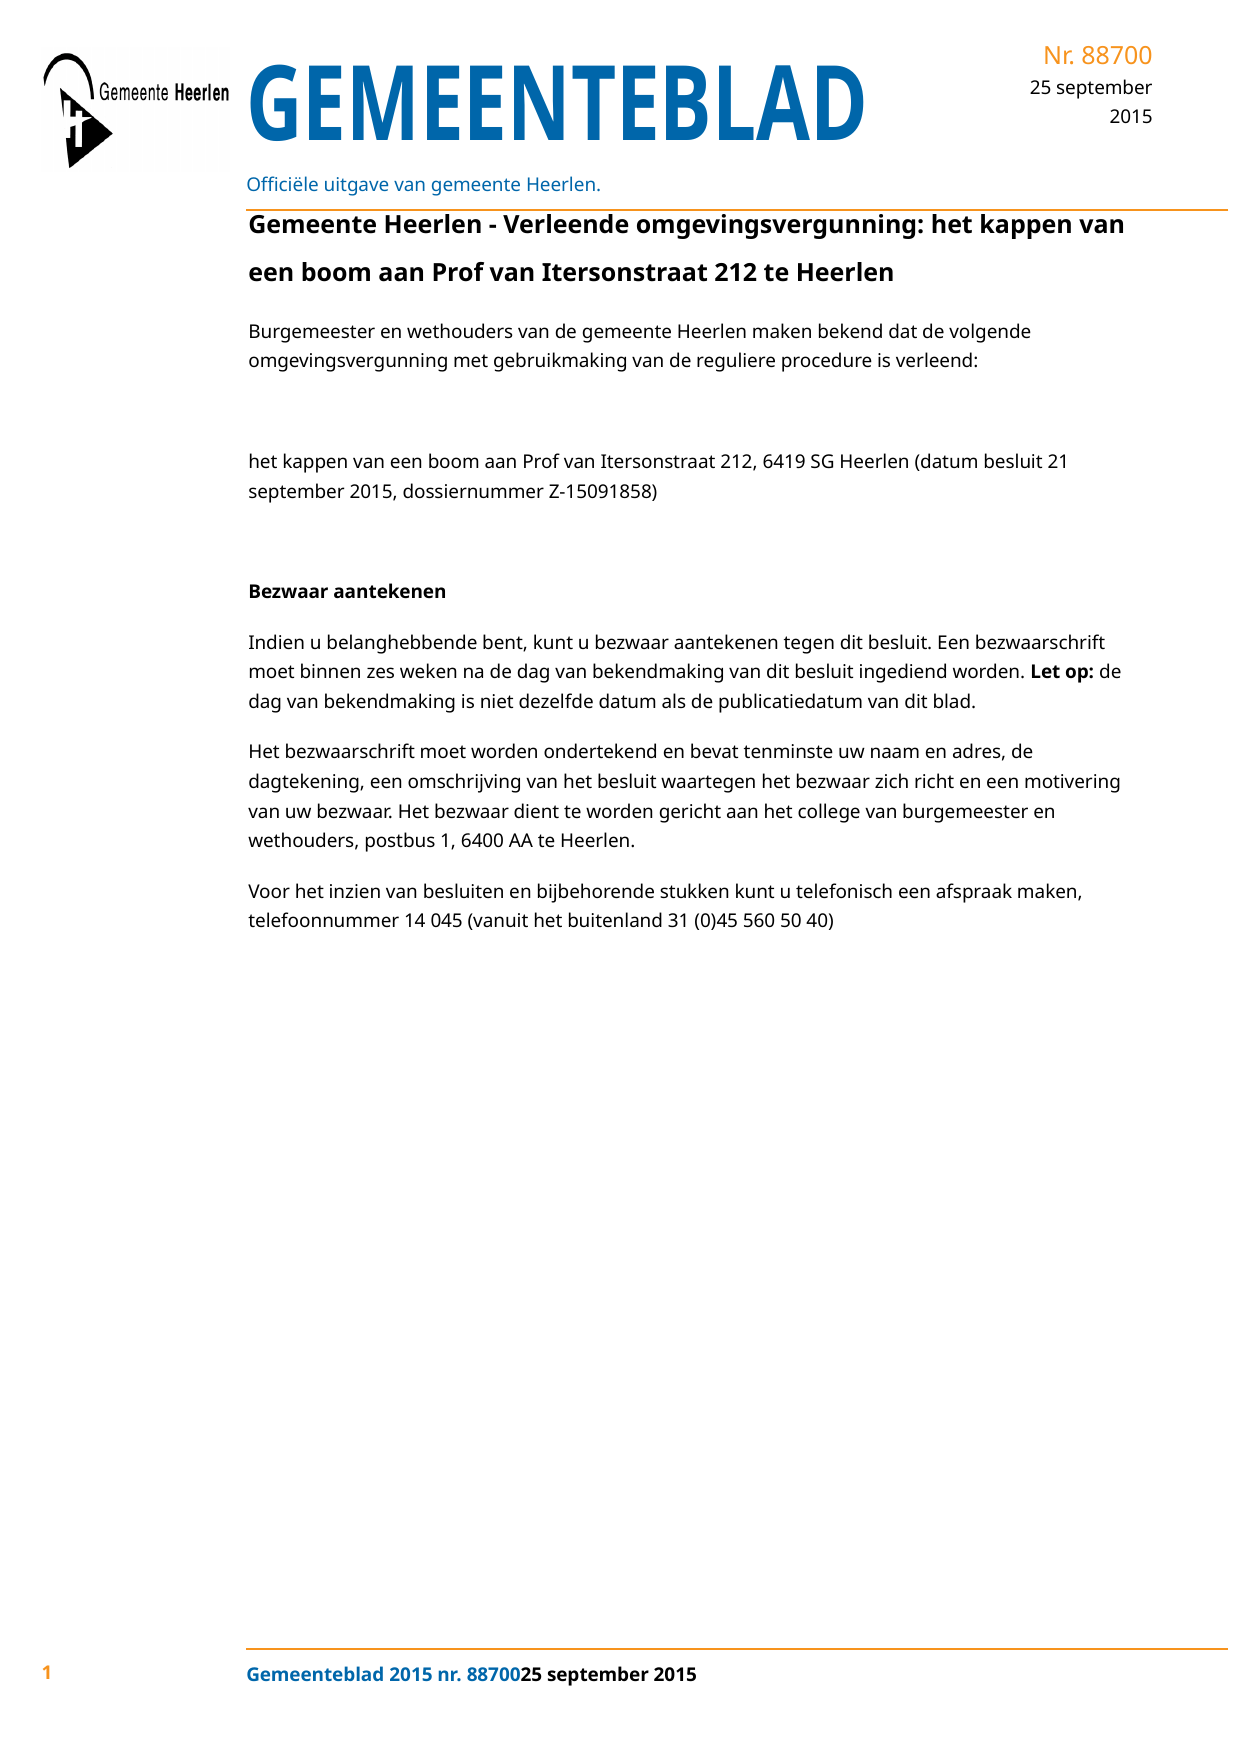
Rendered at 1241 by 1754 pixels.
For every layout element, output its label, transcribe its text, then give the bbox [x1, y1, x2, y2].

text Indien u belanghebbende bent, kunt u bezwaar aantekenen tegen dit besluit. Een bezwaarschrift moet binnen zes weken na de dag van bekendmaking van dit besluit ingediend worden. Let op: de dag van bekendmaking is niet dezelfde datum als de publicatiedatum van dit blad. [248, 629, 1152, 714]
text Voor het inzien van besluiten en bijbehorende stukken kunt u telefonisch een afspraak maken, telefoonnummer 14 045 (vanuit het buitenland 31 (0)45 560 50 40) [248, 878, 1152, 933]
text het kappen van een boom aan Prof van Itersonstraat 212, 6419 SG Heerlen (datum besluit 21 september 2015, dossiernummer Z-15091858) [248, 448, 1152, 504]
picture [41, 47, 231, 172]
text Burgemeester en wethouders van de gemeente Heerlen maken bekend dat de volgende omgevingsvergunning met gebruikmaking van de reguliere procedure is verleend: [248, 318, 1152, 373]
text Gemeente Heerlen - Verleende omgevingsvergunning: het kappen van een boom aan Prof van Itersonstraat 212 te Heerlen [248, 211, 1152, 288]
text Bezwaar aantekenen [248, 579, 1152, 604]
text Het bezwaarschrift moet worden ondertekend en bevat tenminste uw naam en adres, de dagtekening, een omschrijving van het besluit waartegen het bezwaar zich richt en een motivering van uw bezwaar. Het bezwaar dient te worden gericht aan het college van burgemeester en wethouders, postbus 1, 6400 AA te Heerlen. [248, 739, 1152, 853]
